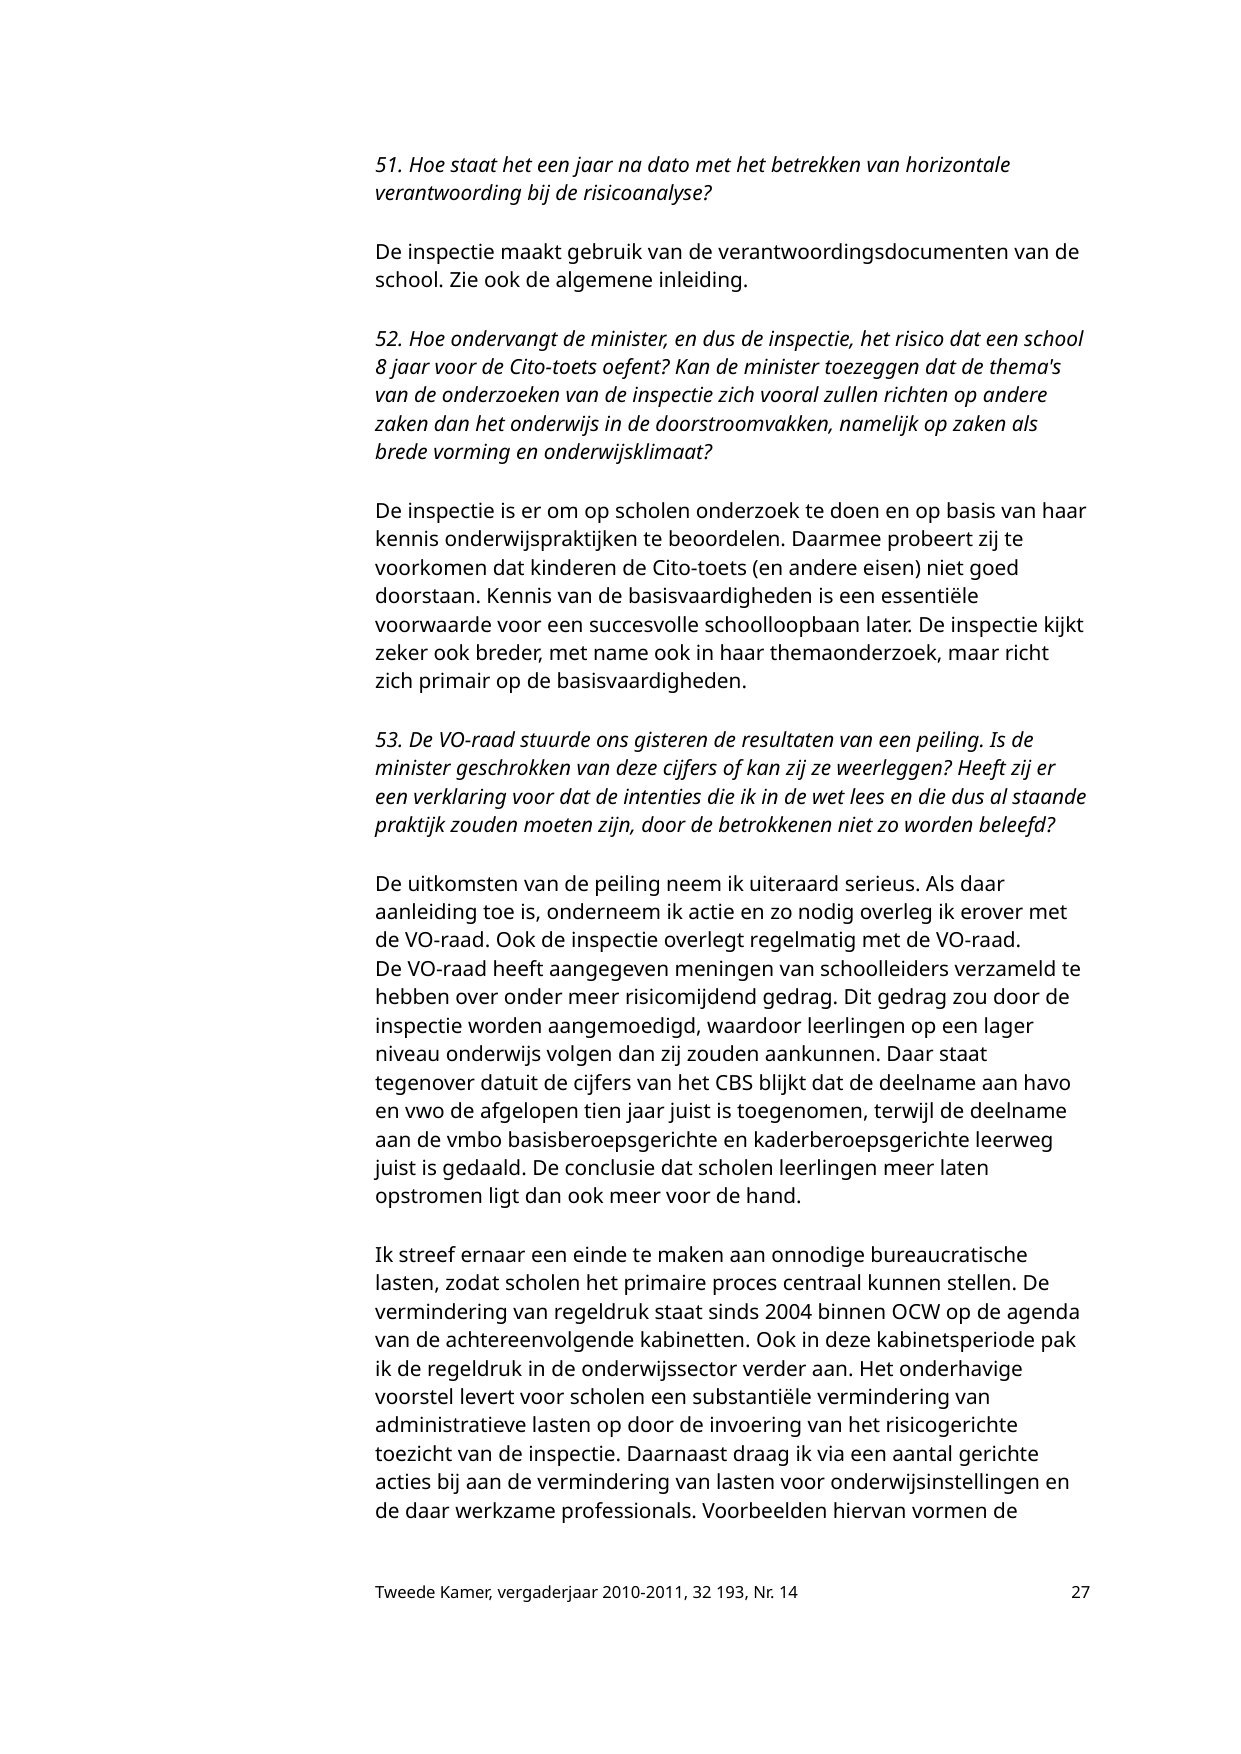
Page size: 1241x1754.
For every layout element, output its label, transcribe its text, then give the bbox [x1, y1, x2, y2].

text Ik streef ernaar een einde te maken aan onnodige bureaucratische lasten, zodat scholen het primaire proces centraal kunnen stellen. De vermindering van regeldruk staat sinds 2004 binnen OCW op de agenda van de achtereenvolgende kabinetten. Ook in deze kabinetsperiode pak ik de regeldruk in de onderwijssector verder aan. Het onderhavige voorstel levert voor scholen een substantiële vermindering van administratieve lasten op door de invoering van het risicogerichte toezicht van de inspectie. Daarnaast draag ik via een aantal gerichte acties bij aan de vermindering van lasten voor onderwijsinstellingen en de daar werkzame professionals. Voorbeelden hiervan vormen de [375, 1240, 1090, 1524]
text De inspectie maakt gebruik van de verantwoordingsdocumenten van de school. Zie ook de algemene inleiding. [375, 237, 1090, 294]
text 52. Hoe ondervangt de minister, en dus de inspectie, het risico dat een school 8 jaar voor de Cito-toets oefent? Kan de minister toezeggen dat de thema's van de onderzoeken van de inspectie zich vooral zullen richten op andere zaken dan het onderwijs in de doorstroomvakken, namelijk op zaken als brede vorming en onderwijsklimaat? [375, 324, 1090, 466]
text De inspectie is er om op scholen onderzoek te doen en op basis van haar kennis onderwijspraktijken te beoordelen. Daarmee probeert zij te voorkomen dat kinderen de Cito-toets (en andere eisen) niet goed doorstaan. Kennis van de basisvaardigheden is een essentiële voorwaarde voor een succesvolle schoolloopbaan later. De inspectie kijkt zeker ook breder, met name ook in haar themaonderzoek, maar richt zich primair op de basisvaardigheden. [375, 496, 1090, 695]
text De VO-raad heeft aangegeven meningen van schoolleiders verzameld te hebben over onder meer risicomijdend gedrag. Dit gedrag zou door de inspectie worden aangemoedigd, waardoor leerlingen op een lager niveau onderwijs volgen dan zij zouden aankunnen. Daar staat tegenover datuit de cijfers van het CBS blijkt dat de deelname aan havo en vwo de afgelopen tien jaar juist is toegenomen, terwijl de deelname aan de vmbo basisberoepsgerichte en kaderberoepsgerichte leerweg juist is gedaald. De conclusie dat scholen leerlingen meer laten opstromen ligt dan ook meer voor de hand. [375, 954, 1090, 1210]
text 53. De VO-raad stuurde ons gisteren de resultaten van een peiling. Is de minister geschrokken van deze cijfers of kan zij ze weerleggen? Heeft zij er een verklaring voor dat de intenties die ik in de wet lees en die dus al staande praktijk zouden moeten zijn, door de betrokkenen niet zo worden beleefd? [375, 725, 1090, 839]
text De uitkomsten van de peiling neem ik uiteraard serieus. Als daar aanleiding toe is, onderneem ik actie en zo nodig overleg ik erover met de VO-raad. Ook de inspectie overlegt regelmatig met de VO-raad. [375, 869, 1090, 954]
text 51. Hoe staat het een jaar na dato met het betrekken van horizontale verantwoording bij de risicoanalyse? [375, 150, 1090, 207]
